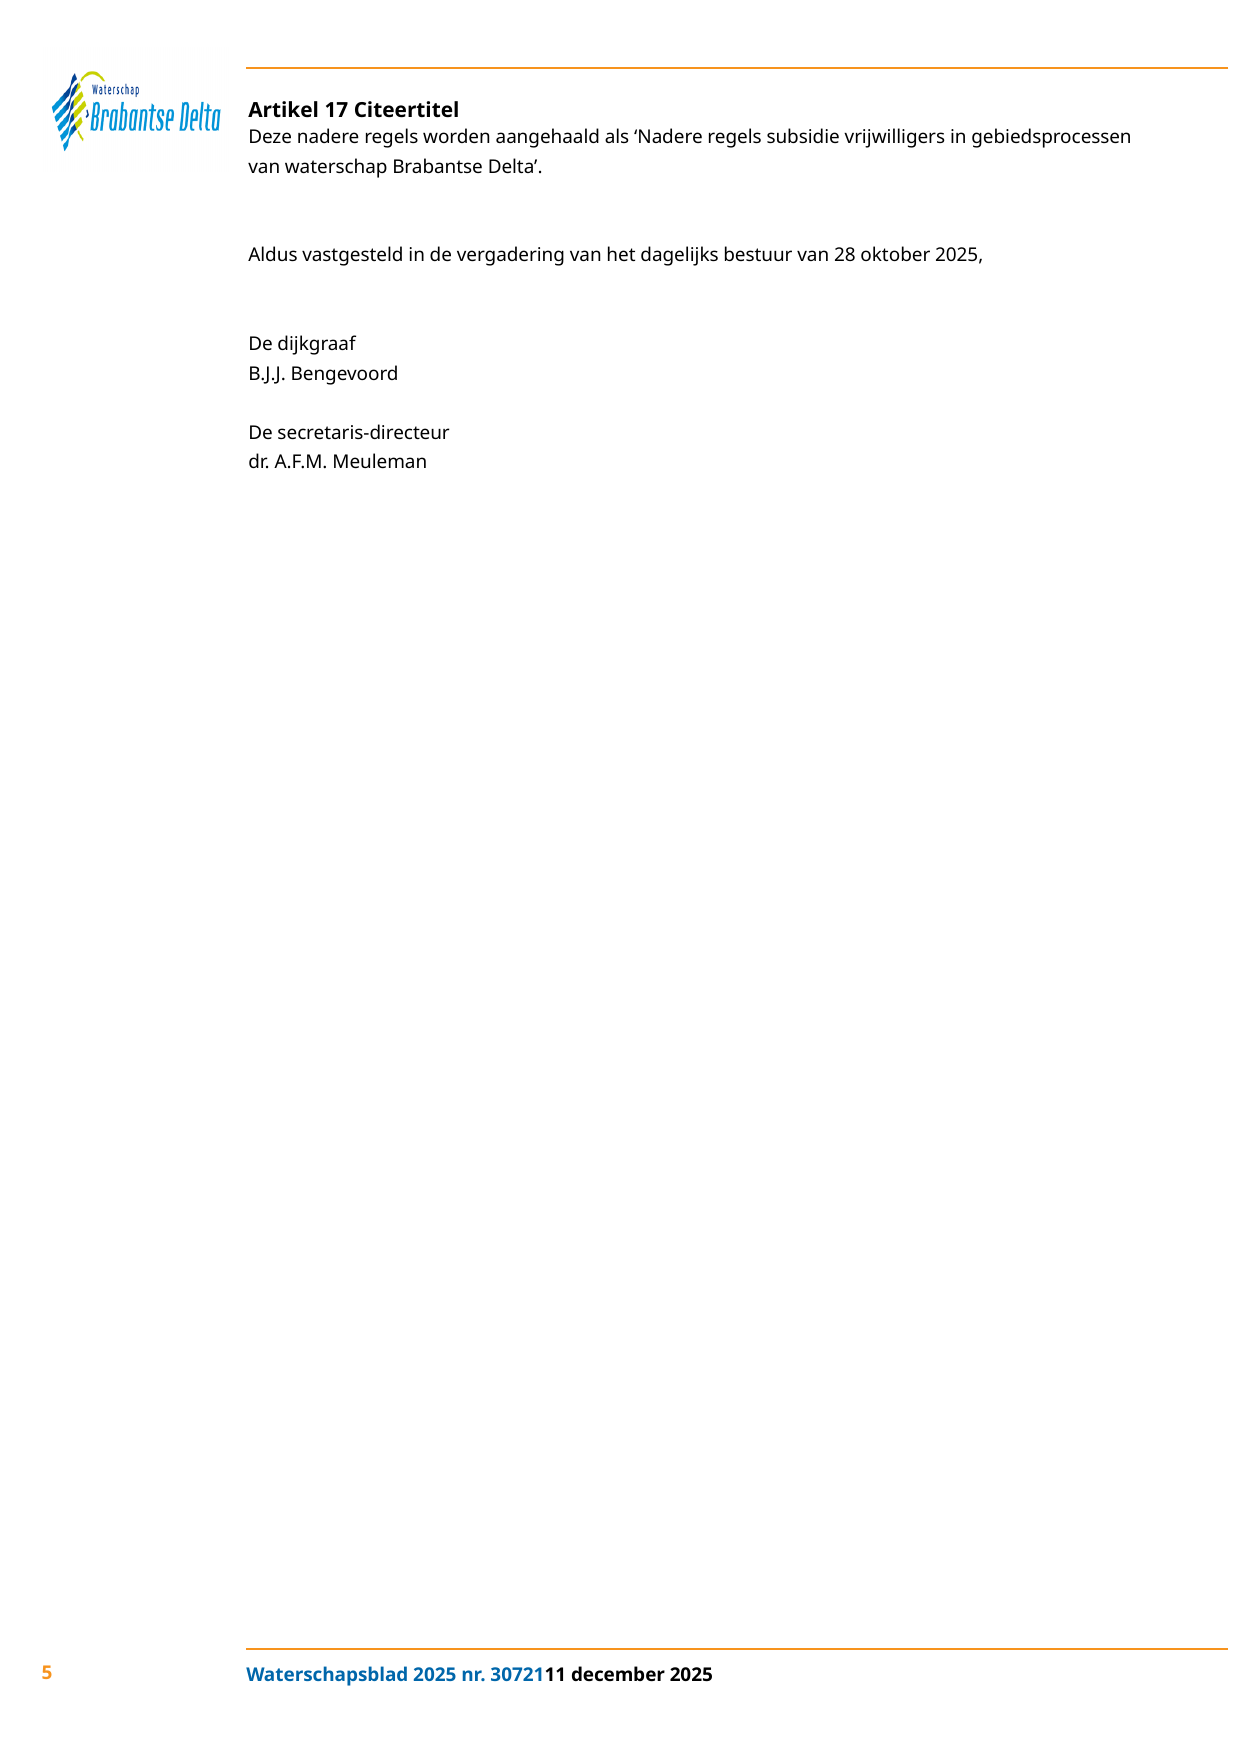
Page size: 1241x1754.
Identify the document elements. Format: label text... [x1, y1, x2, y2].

text Aldus vastgesteld in de vergadering van het dagelijks bestuur van 28 oktober 2025, [248, 242, 1152, 267]
text De secretaris-directeur [248, 419, 1152, 445]
picture [41, 47, 231, 172]
text dr. A.F.M. Meuleman [248, 449, 1152, 474]
text Deze nadere regels worden aangehaald als ‘Nadere regels subsidie vrijwilligers in gebiedsprocessen van waterschap Brabantse Delta’. [248, 123, 1152, 178]
text De dijkgraaf [248, 330, 1152, 356]
text B.J.J. Bengevoord [248, 360, 1152, 386]
text Artikel 17 Citeertitel [248, 95, 1152, 123]
